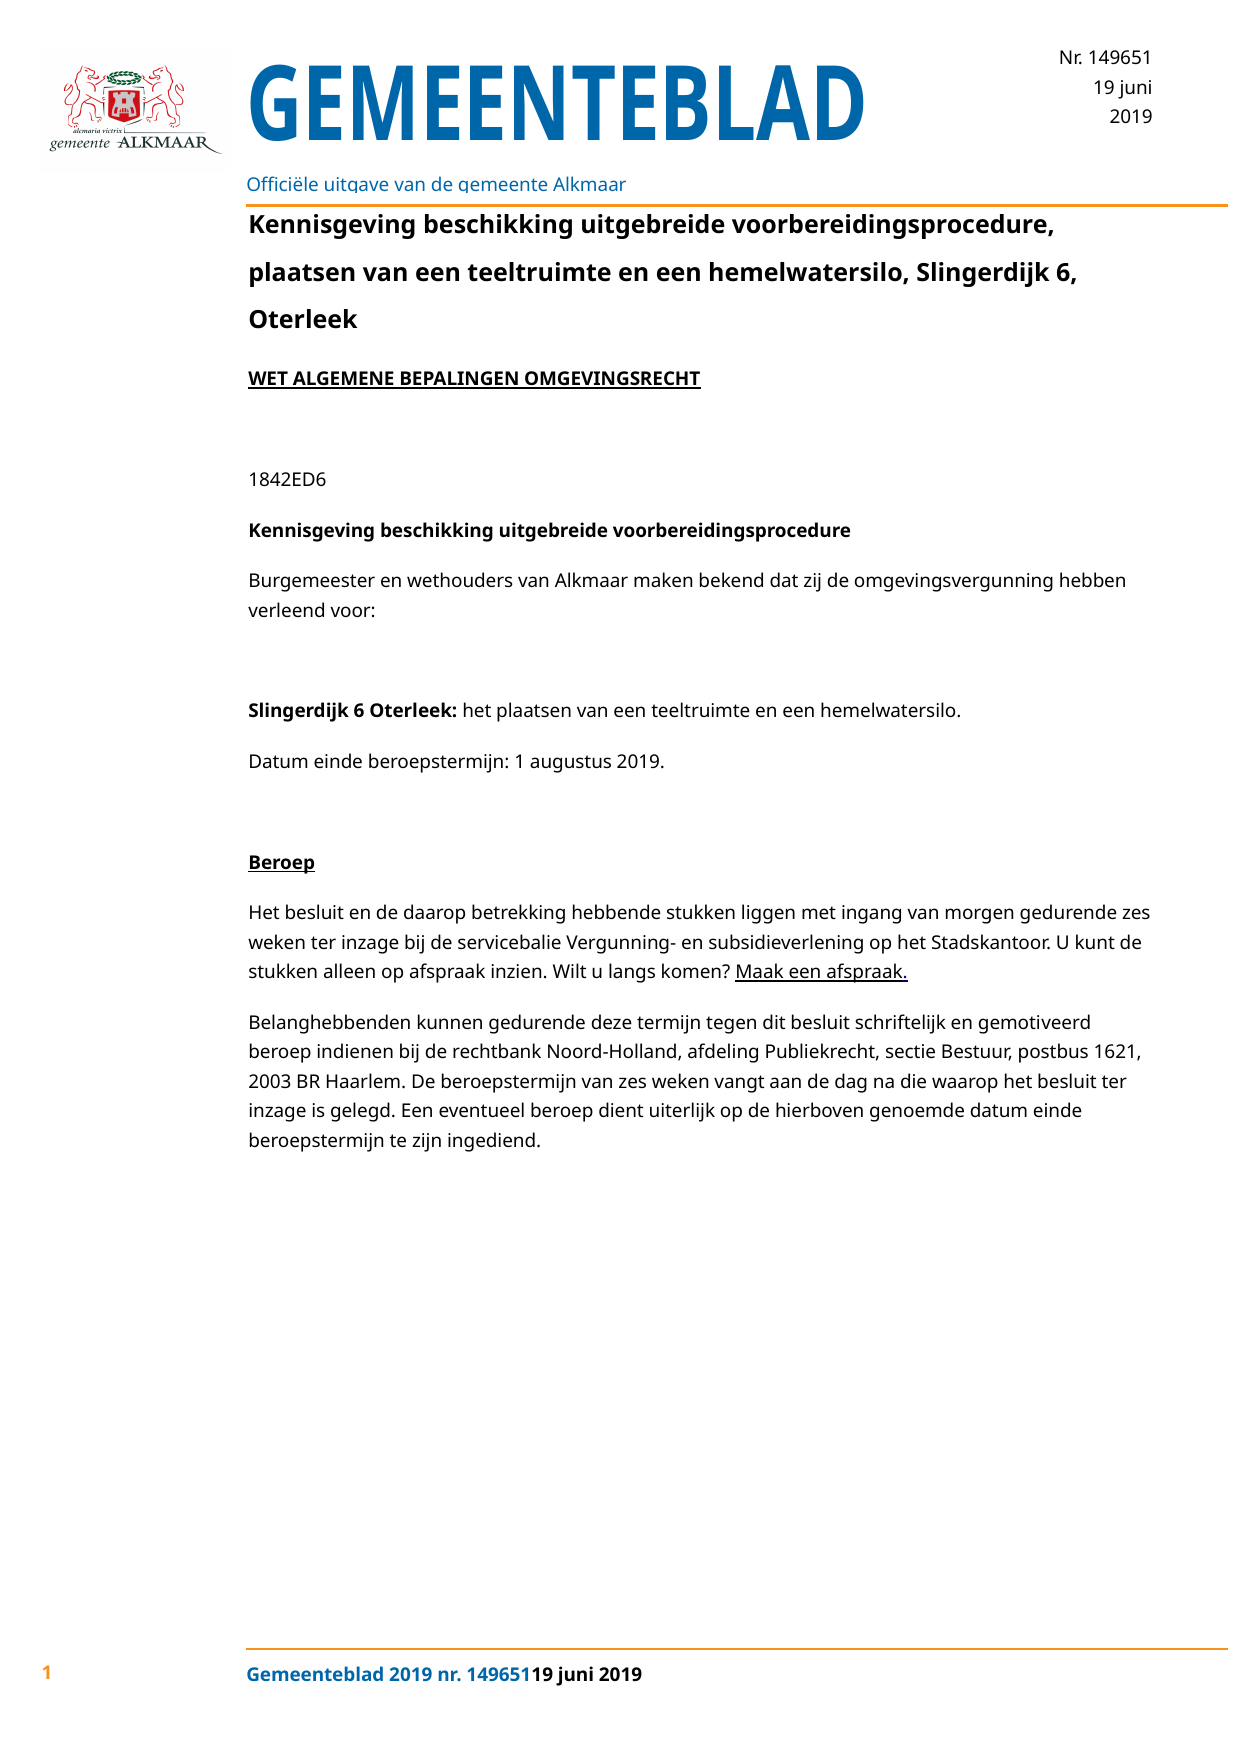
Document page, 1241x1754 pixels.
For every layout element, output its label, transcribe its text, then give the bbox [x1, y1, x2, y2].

text WET ALGEMENE BEPALINGEN OMGEVINGSRECHT [248, 366, 1152, 391]
text Beroep [248, 849, 1152, 874]
text Kennisgeving beschikking uitgebreide voorbereidingsprocedure, plaatsen van een teeltruimte en een hemelwatersilo, Slingerdijk 6, Oterleek [248, 207, 1152, 336]
text Slingerdijk 6 Oterleek: het plaatsen van een teeltruimte en een hemelwatersilo. [248, 698, 1152, 723]
text Datum einde beroepstermijn: 1 augustus 2019. [248, 748, 1152, 774]
text 1842ED6 [248, 466, 1152, 492]
text Het besluit en de daarop betrekking hebbende stukken liggen met ingang van morgen gedurende zes weken ter inzage bij de servicebalie Vergunning- en subsidieverlening op het Stadskantoor. U kunt de stukken alleen op afspraak inzien. Wilt u langs komen? Maak een afspraak. [248, 899, 1152, 984]
text Burgemeester en wethouders van Alkmaar maken bekend dat zij de omgevingsvergunning hebben verleend voor: [248, 567, 1152, 622]
picture [41, 47, 231, 172]
text Belanghebbenden kunnen gedurende deze termijn tegen dit besluit schriftelijk en gemoti­veerd beroep indie­nen bij de rechtbank Noord-Holland, afdeling Publiekrecht, sectie Bestuur, postbus 1621, 2003 BR Haarlem. De beroepstermijn van zes weken vangt aan de dag na die waarop het besluit ter inzage is gelegd. Een eventueel beroep dient uiterlijk op de hierboven genoemde datum einde beroepstermijn te zijn ingediend. [248, 1009, 1152, 1153]
text Kennisgeving beschikking uitgebreide voorbereidingsprocedure [248, 517, 1152, 542]
